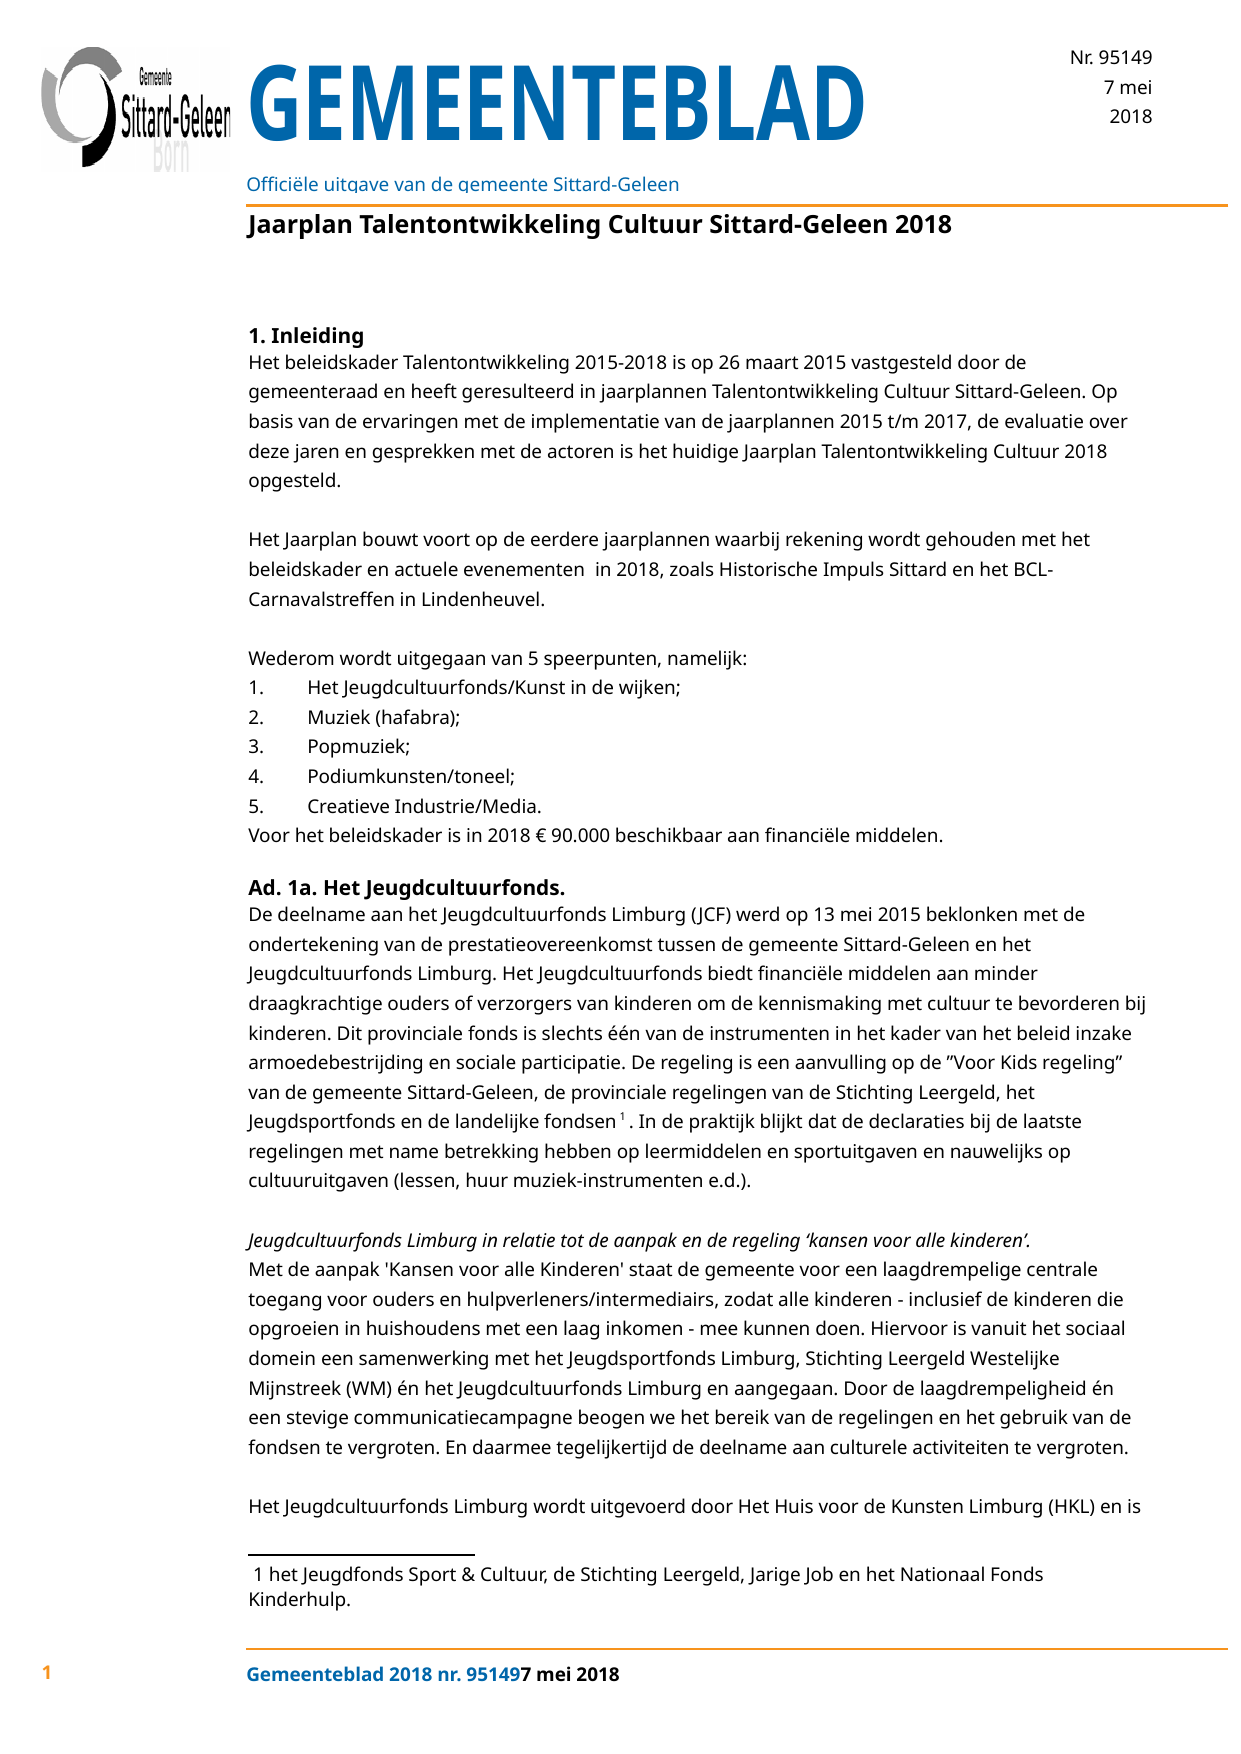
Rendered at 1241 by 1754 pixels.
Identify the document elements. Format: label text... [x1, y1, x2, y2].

list Podiumkunsten/toneel; [248, 763, 1152, 789]
text Het Jaarplan bouwt voort op de eerdere jaarplannen waarbij rekening wordt gehouden met het beleidskader en actuele evenementen in 2018, zoals Historische Impuls Sittard en het BCL-Carnavalstreffen in Lindenheuvel. [248, 527, 1152, 612]
list Popmuziek; [248, 734, 1152, 759]
text het Jeugdfonds Sport & Cultuur, de Stichting Leergeld, Jarige Job en het Nationaal Fonds Kinderhulp. [248, 1561, 1152, 1612]
text Jaarplan Talentontwikkeling Cultuur Sittard-Geleen 2018 [248, 207, 1152, 241]
text Jeugdcultuurfonds Limburg in relatie tot de aanpak en de regeling ‘kansen voor alle kinderen’. [248, 1227, 1152, 1252]
text De deelname aan het Jeugdcultuurfonds Limburg (JCF) werd op 13 mei 2015 beklonken met de ondertekening van de prestatieovereenkomst tussen de gemeente Sittard-Geleen en het Jeugdcultuurfonds Limburg. Het Jeugdcultuurfonds biedt financiële middelen aan minder draagkrachtige ouders of verzorgers van kinderen om de kennismaking met cultuur te bevorderen bij kinderen. Dit provinciale fonds is slechts één van de instrumenten in het kader van het beleid inzake armoedebestrijding en sociale participatie. De regeling is een aanvulling op de ”Voor Kids regeling” van de gemeente Sittard-Geleen, de provinciale regelingen van de Stichting Leergeld, het Jeugdsportfonds en de landelijke fondsen. In de praktijk blijkt dat de declaraties bij de laatste regelingen met name betrekking hebben op leermiddelen en sportuitgaven en nauwelijks op cultuuruitgaven (lessen, huur muziek-instrumenten e.d.). [248, 901, 1152, 1193]
text 1. Inleiding [248, 321, 1152, 349]
list Creatieve Industrie/Media. [248, 793, 1152, 819]
text Voor het beleidskader is in 2018 € 90.000 beschikbaar aan financiële middelen. [248, 822, 1152, 848]
picture [41, 47, 231, 172]
text Wederom wordt uitgegaan van 5 speerpunten, namelijk: [248, 645, 1152, 671]
list Muziek (hafabra); [248, 704, 1152, 730]
text Het Jeugdcultuurfonds Limburg wordt uitgevoerd door Het Huis voor de Kunsten Limburg (HKL) en is [248, 1493, 1152, 1519]
text Met de aanpak 'Kansen voor alle Kinderen' staat de gemeente voor een laagdrempelige centrale toegang voor ouders en hulpverleners/intermediairs, zodat alle kinderen - inclusief de kinderen die opgroeien in huishoudens met een laag inkomen - mee kunnen doen. Hiervoor is vanuit het sociaal domein een samenwerking met het Jeugdsportfonds Limburg, Stichting Leergeld Westelijke Mijnstreek (WM) én het Jeugdcultuurfonds Limburg en aangegaan. Door de laagdrempeligheid én een stevige communicatiecampagne beogen we het bereik van de regelingen en het gebruik van de fondsen te vergroten. En daarmee tegelijkertijd de deelname aan culturele activiteiten te vergroten. [248, 1256, 1152, 1459]
text Het beleidskader Talentontwikkeling 2015-2018 is op 26 maart 2015 vastgesteld door de gemeenteraad en heeft geresulteerd in jaarplannen Talentontwikkeling Cultuur Sittard-Geleen. Op basis van de ervaringen met de implementatie van de jaarplannen 2015 t/m 2017, de evaluatie over deze jaren en gesprekken met de actoren is het huidige Jaarplan Talentontwikkeling Cultuur 2018 opgesteld. [248, 349, 1152, 493]
list Het Jeugdcultuurfonds/Kunst in de wijken; [248, 674, 1152, 700]
text Ad. 1a. Het Jeugdcultuurfonds. [248, 873, 1152, 901]
